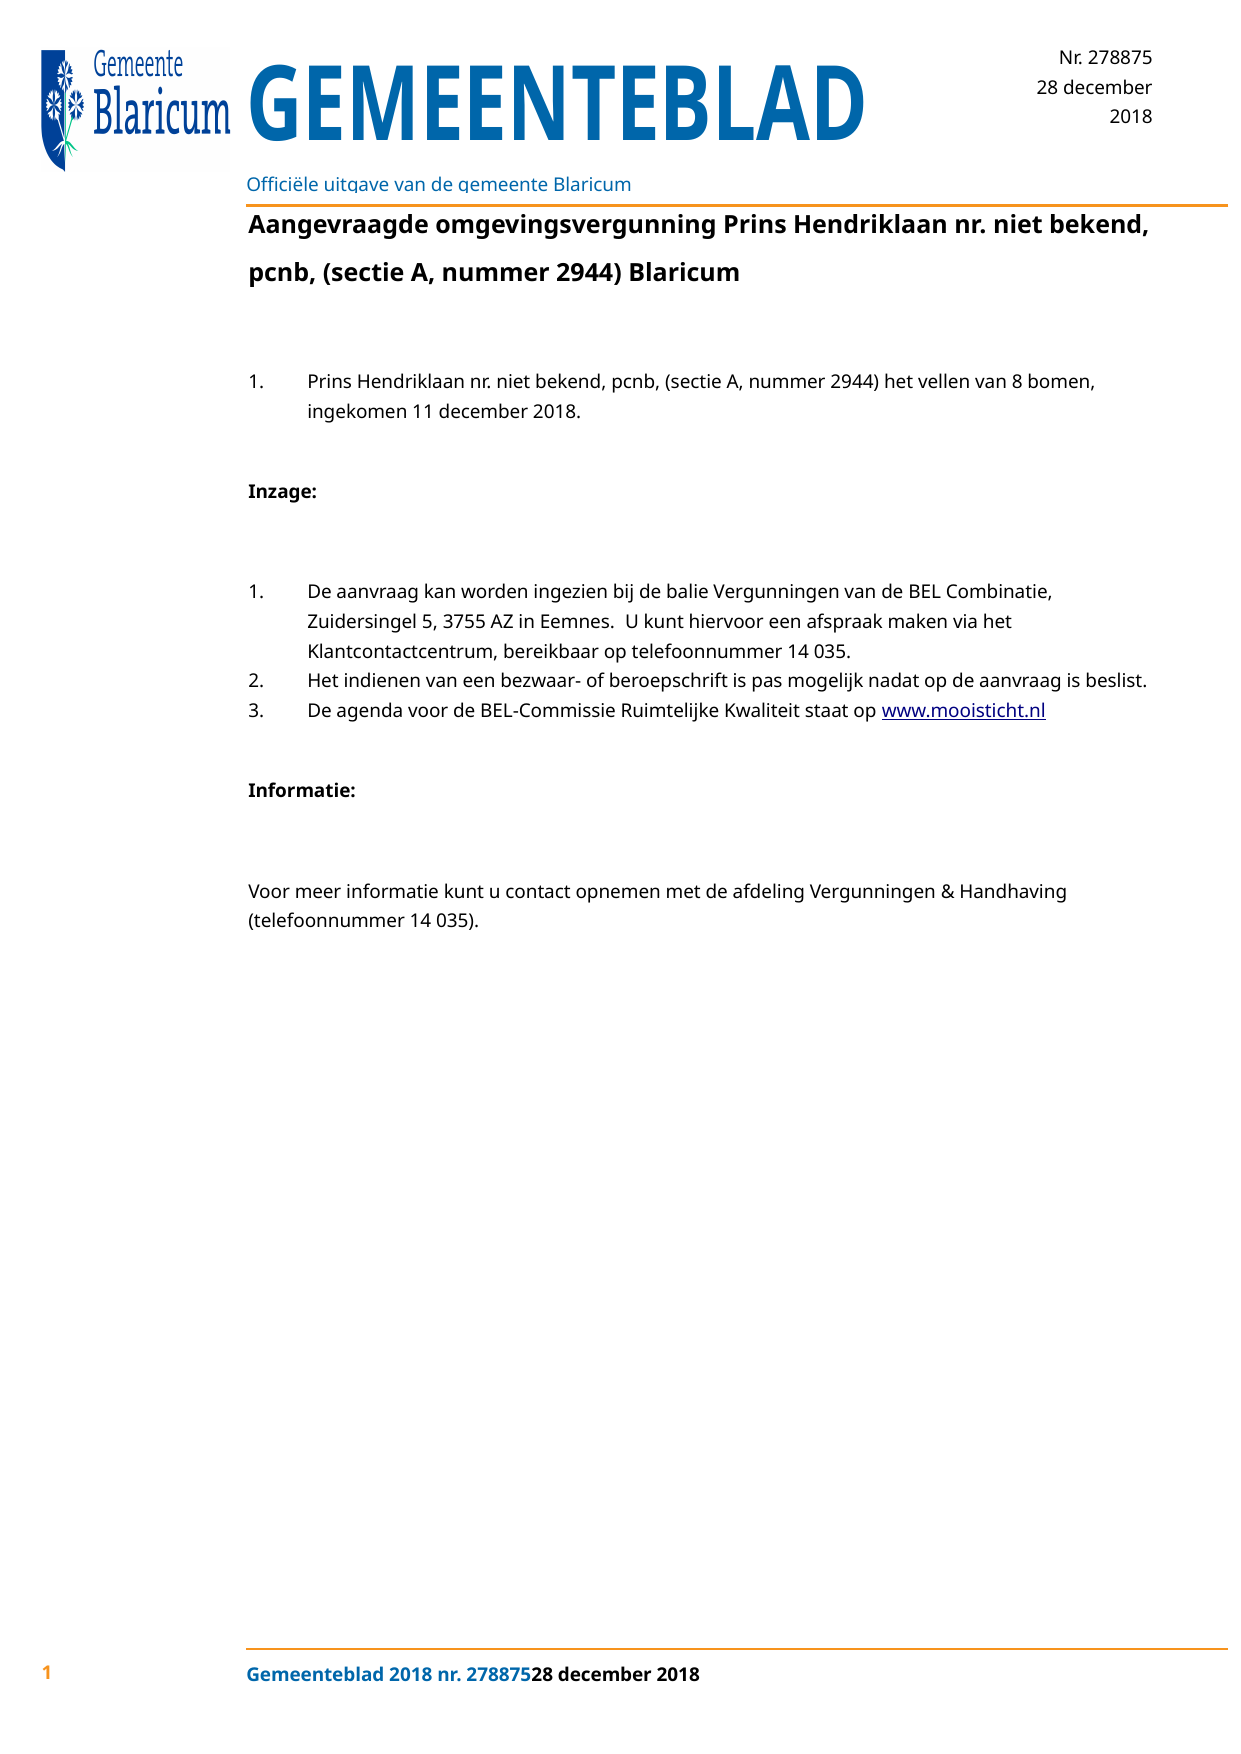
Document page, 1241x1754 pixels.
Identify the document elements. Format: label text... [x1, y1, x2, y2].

list De aanvraag kan worden ingezien bij de balie Vergunningen van de BEL Combinatie, Zuidersingel 5, 3755 AZ in Eemnes. U kunt hiervoor een afspraak maken via het Klantcontactcentrum, bereikbaar op telefoonnummer 14 035. [248, 579, 1152, 664]
text Inzage: [248, 478, 1152, 504]
list De agenda voor de BEL-Commissie Ruimtelijke Kwaliteit staat op www.mooisticht.nl [248, 697, 1152, 723]
picture [41, 47, 231, 172]
list Prins Hendriklaan nr. niet bekend, pcnb, (sectie A, nummer 2944) het vellen van 8 bomen, ingekomen 11 december 2018. [248, 368, 1152, 424]
text Aangevraagde omgevingsvergunning Prins Hendriklaan nr. niet bekend, pcnb, (sectie A, nummer 2944) Blaricum [248, 207, 1152, 288]
text Voor meer informatie kunt u contact opnemen met de afdeling Vergunningen & Handhaving (telefoonnummer 14 035). [248, 878, 1152, 933]
text Informatie: [248, 777, 1152, 803]
list Het indienen van een bezwaar- of beroepschrift is pas mogelijk nadat op de aanvraag is beslist. [248, 667, 1152, 693]
